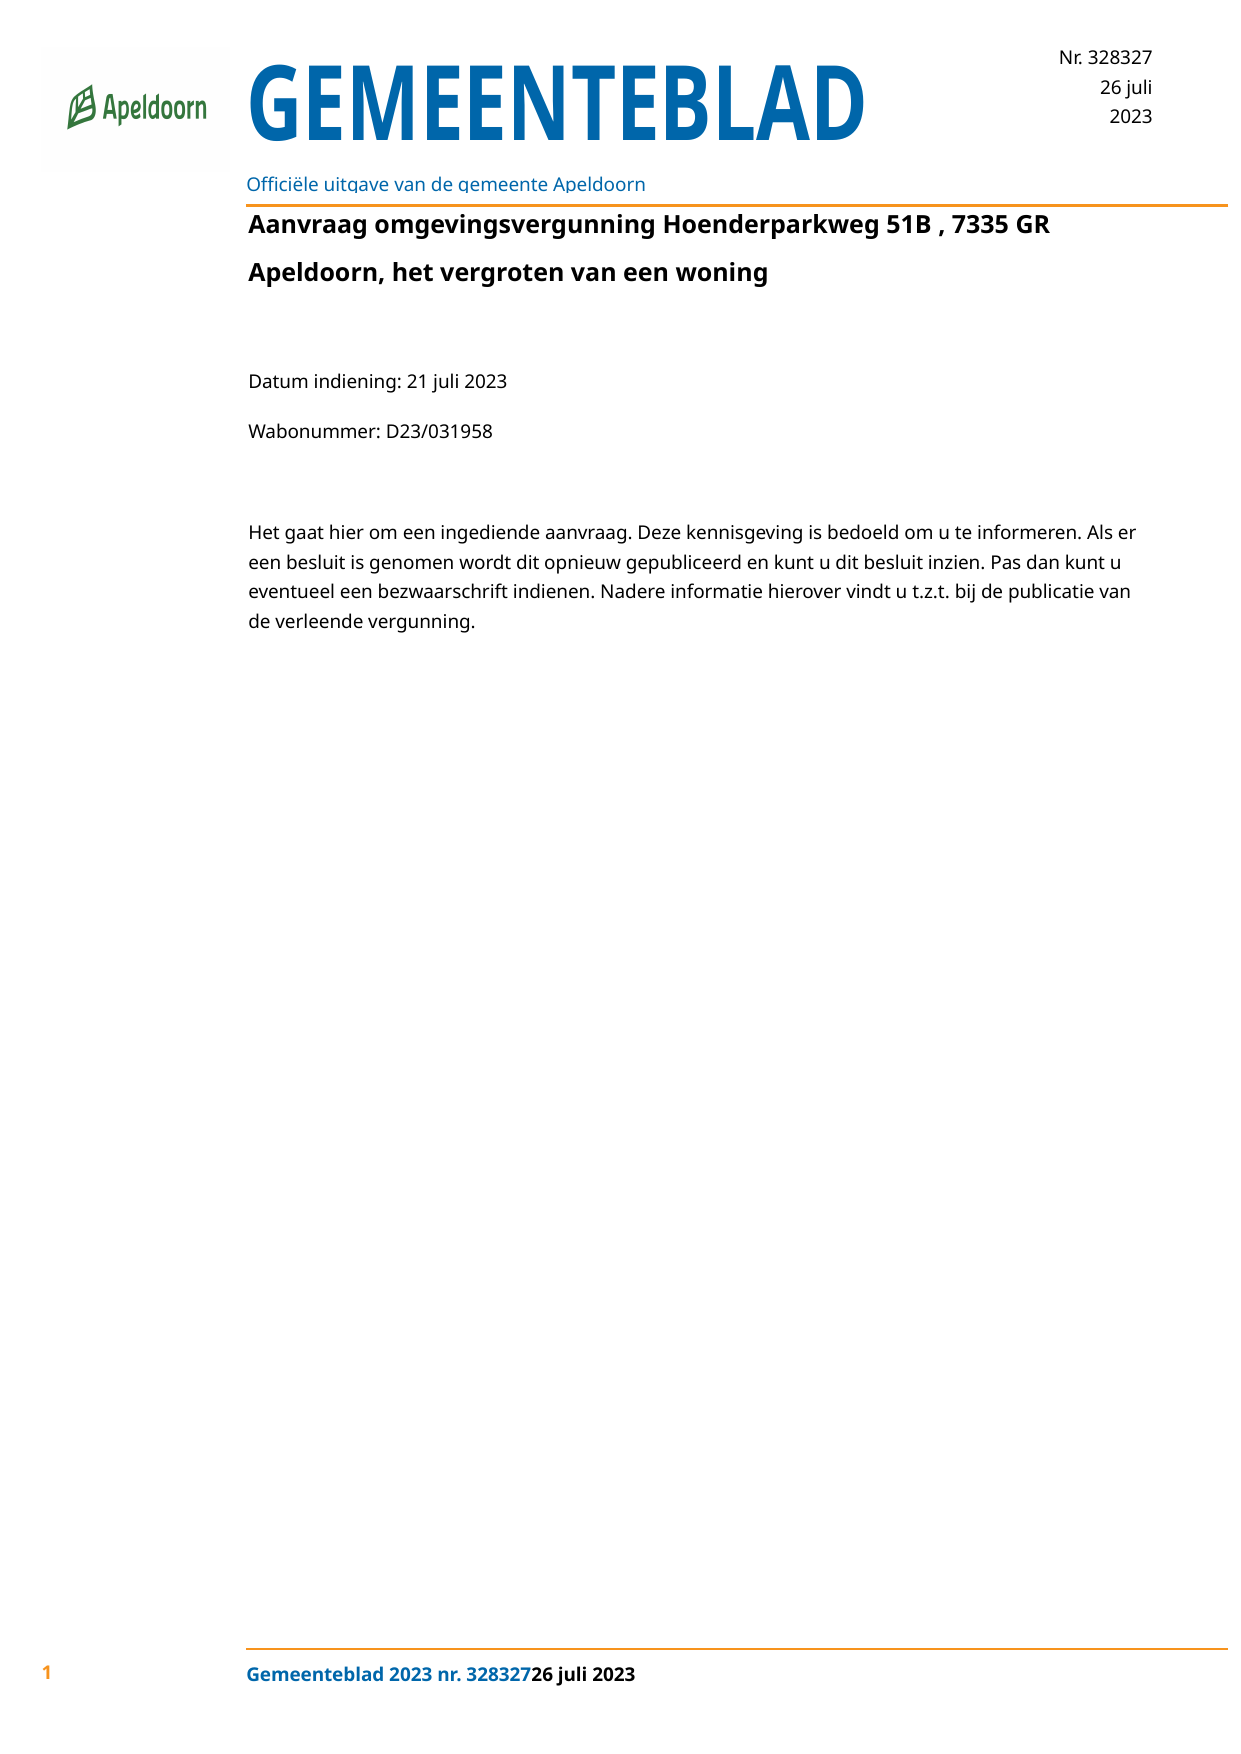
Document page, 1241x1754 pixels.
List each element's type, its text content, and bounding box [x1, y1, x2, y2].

text Datum indiening: 21 juli 2023 [248, 368, 1152, 394]
text Aanvraag omgevingsvergunning Hoenderparkweg 51B , 7335 GR Apeldoorn, het vergroten van een woning [248, 207, 1152, 288]
text Het gaat hier om een ingediende aanvraag. Deze kennisgeving is bedoeld om u te informeren. Als er een besluit is genomen wordt dit opnieuw gepubliceerd en kunt u dit besluit inzien. Pas dan kunt u eventueel een bezwaarschrift indienen. Nadere informatie hierover vindt u t.z.t. bij de publicatie van de verleende vergunning. [248, 519, 1152, 634]
text Wabonummer: D23/031958 [248, 419, 1152, 444]
picture [41, 47, 231, 172]
